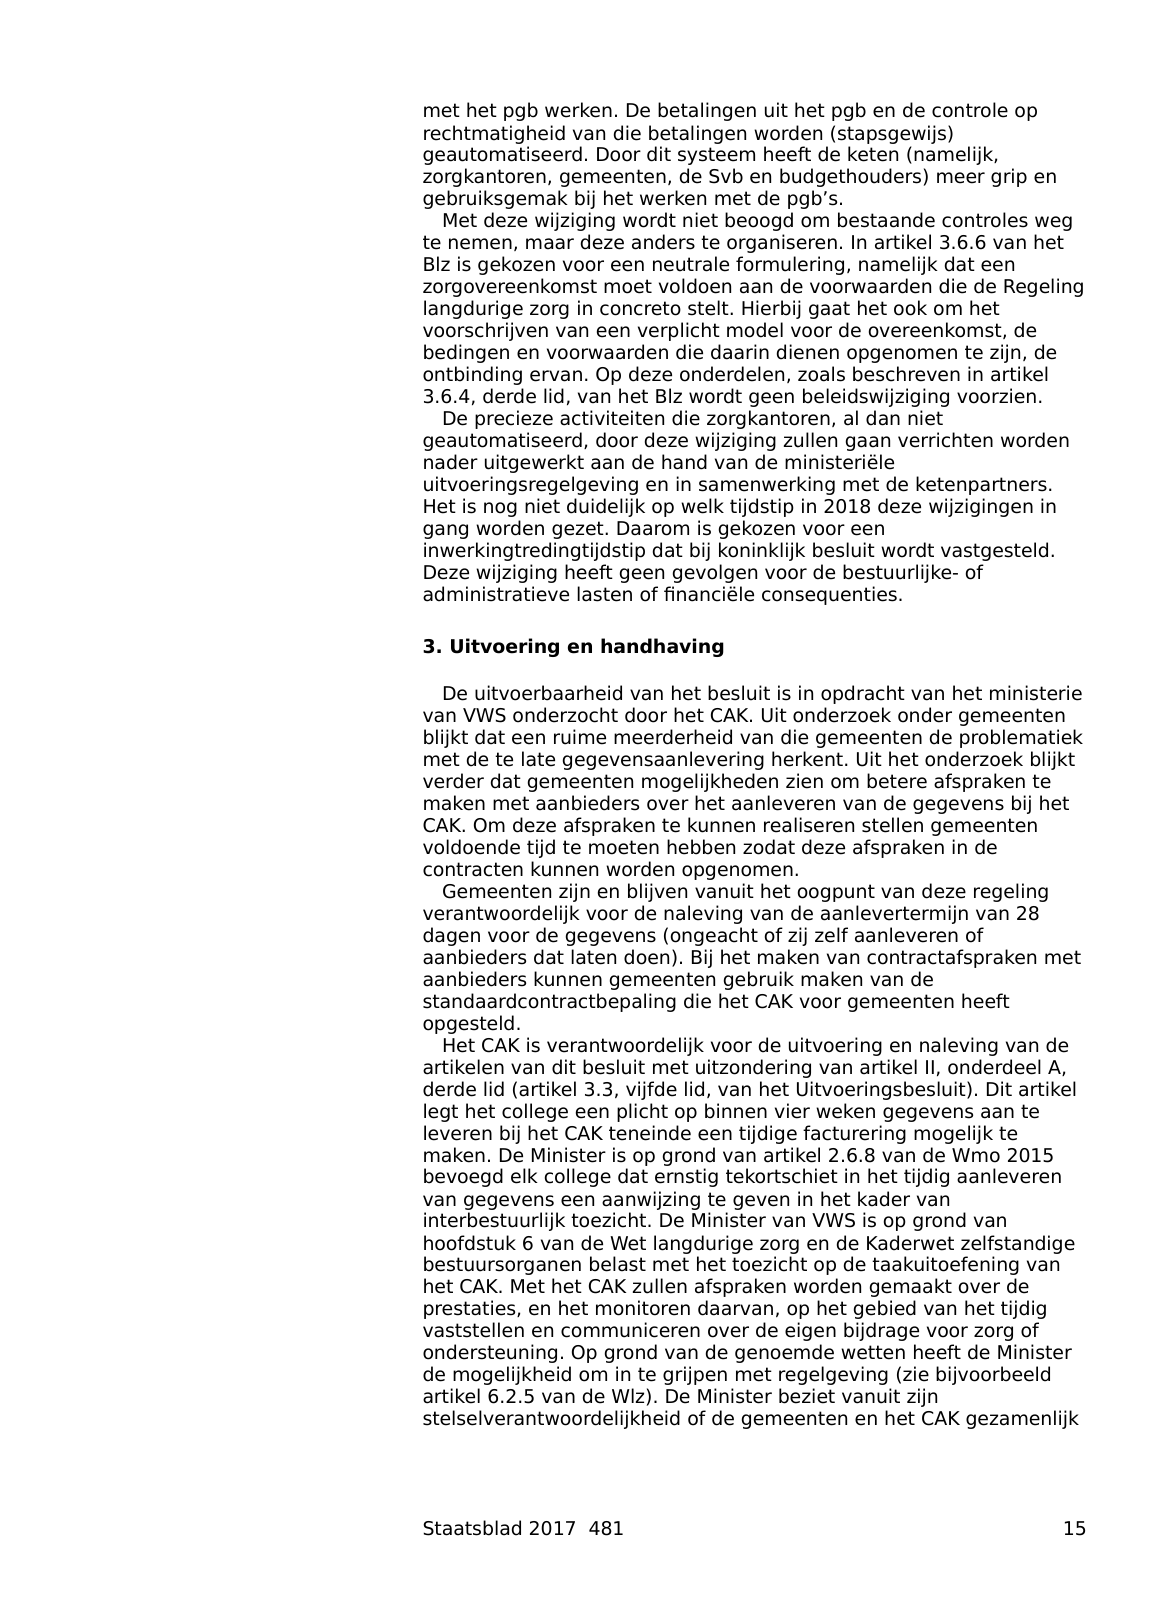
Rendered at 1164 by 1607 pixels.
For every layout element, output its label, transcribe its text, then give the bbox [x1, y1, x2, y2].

text De uitvoerbaarheid van het besluit is in opdracht van het ministerie van VWS onderzocht door het CAK. Uit onderzoek onder gemeenten blijkt dat een ruime meerderheid van die gemeenten de problematiek met de te late gegevensaanlevering herkent. Uit het onderzoek blijkt verder dat gemeenten mogelijkheden zien om betere afspraken te maken met aanbieders over het aanleveren van de gegevens bij het CAK. Om deze afspraken te kunnen realiseren stellen gemeenten voldoende tijd te moeten hebben zodat deze afspraken in de contracten kunnen worden opgenomen. [422, 683, 1087, 881]
text Het CAK is verantwoordelijk voor de uitvoering en naleving van de artikelen van dit besluit met uitzondering van artikel II, onderdeel A, derde lid (artikel 3.3, vijfde lid, van het Uitvoeringsbesluit). Dit artikel legt het college een plicht op binnen vier weken gegevens aan te leveren bij het CAK teneinde een tijdige facturering mogelijk te maken. De Minister is op grond van artikel 2.6.8 van de Wmo 2015 bevoegd elk college dat ernstig tekortschiet in het tijdig aanleveren van gegevens een aanwijzing te geven in het kader van interbestuurlijk toezicht. De Minister van VWS is op grond van hoofdstuk 6 van de Wet langdurige zorg en de Kaderwet zelfstandige bestuursorganen belast met het toezicht op de taakuitoefening van het CAK. Met het CAK zullen afspraken worden gemaakt over de prestaties, en het monitoren daarvan, op het gebied van het tijdig vaststellen en communiceren over de eigen bijdrage voor zorg of ondersteuning. Op grond van de genoemde wetten heeft de Minister de mogelijkheid om in te grijpen met regelgeving (zie bijvoorbeeld artikel 6.2.5 van de Wlz). De Minister beziet vanuit zijn stelselverantwoordelijkheid of de gemeenten en het CAK gezamenlijk [422, 1034, 1087, 1430]
text Gemeenten zijn en blijven vanuit het oogpunt van deze regeling verantwoordelijk voor de naleving van de aanlevertermijn van 28 dagen voor de gegevens (ongeacht of zij zelf aanleveren of aanbieders dat laten doen). Bij het maken van contractafspraken met aanbieders kunnen gemeenten gebruik maken van de standaardcontractbepaling die het CAK voor gemeenten heeft opgesteld. [422, 881, 1087, 1034]
subtitle 3. Uitvoering en handhaving [422, 636, 1087, 658]
text Met deze wijziging wordt niet beoogd om bestaande controles weg te nemen, maar deze anders te organiseren. In artikel 3.6.6 van het Blz is gekozen voor een neutrale formulering, namelijk dat een zorgovereenkomst moet voldoen aan de voorwaarden die de Regeling langdurige zorg in concreto stelt. Hierbij gaat het ook om het voorschrijven van een verplicht model voor de overeenkomst, de bedingen en voorwaarden die daarin dienen opgenomen te zijn, de ontbinding ervan. Op deze onderdelen, zoals beschreven in artikel 3.6.4, derde lid, van het Blz wordt geen beleidswijziging voorzien. [422, 210, 1087, 408]
text met het pgb werken. De betalingen uit het pgb en de controle op rechtmatigheid van die betalingen worden (stapsgewijs) geautomatiseerd. Door dit systeem heeft de keten (namelijk, zorgkantoren, gemeenten, de Svb en budgethouders) meer grip en gebruiksgemak bij het werken met de pgb’s. [422, 100, 1087, 210]
text De precieze activiteiten die zorgkantoren, al dan niet geautomatiseerd, door deze wijziging zullen gaan verrichten worden nader uitgewerkt aan de hand van de ministeriële uitvoeringsregelgeving en in samenwerking met de ketenpartners. Het is nog niet duidelijk op welk tijdstip in 2018 deze wijzigingen in gang worden gezet. Daarom is gekozen voor een inwerkingtredingtijdstip dat bij koninklijk besluit wordt vastgesteld. Deze wijziging heeft geen gevolgen voor de bestuurlijke- of administratieve lasten of financiële consequenties. [422, 408, 1087, 606]
